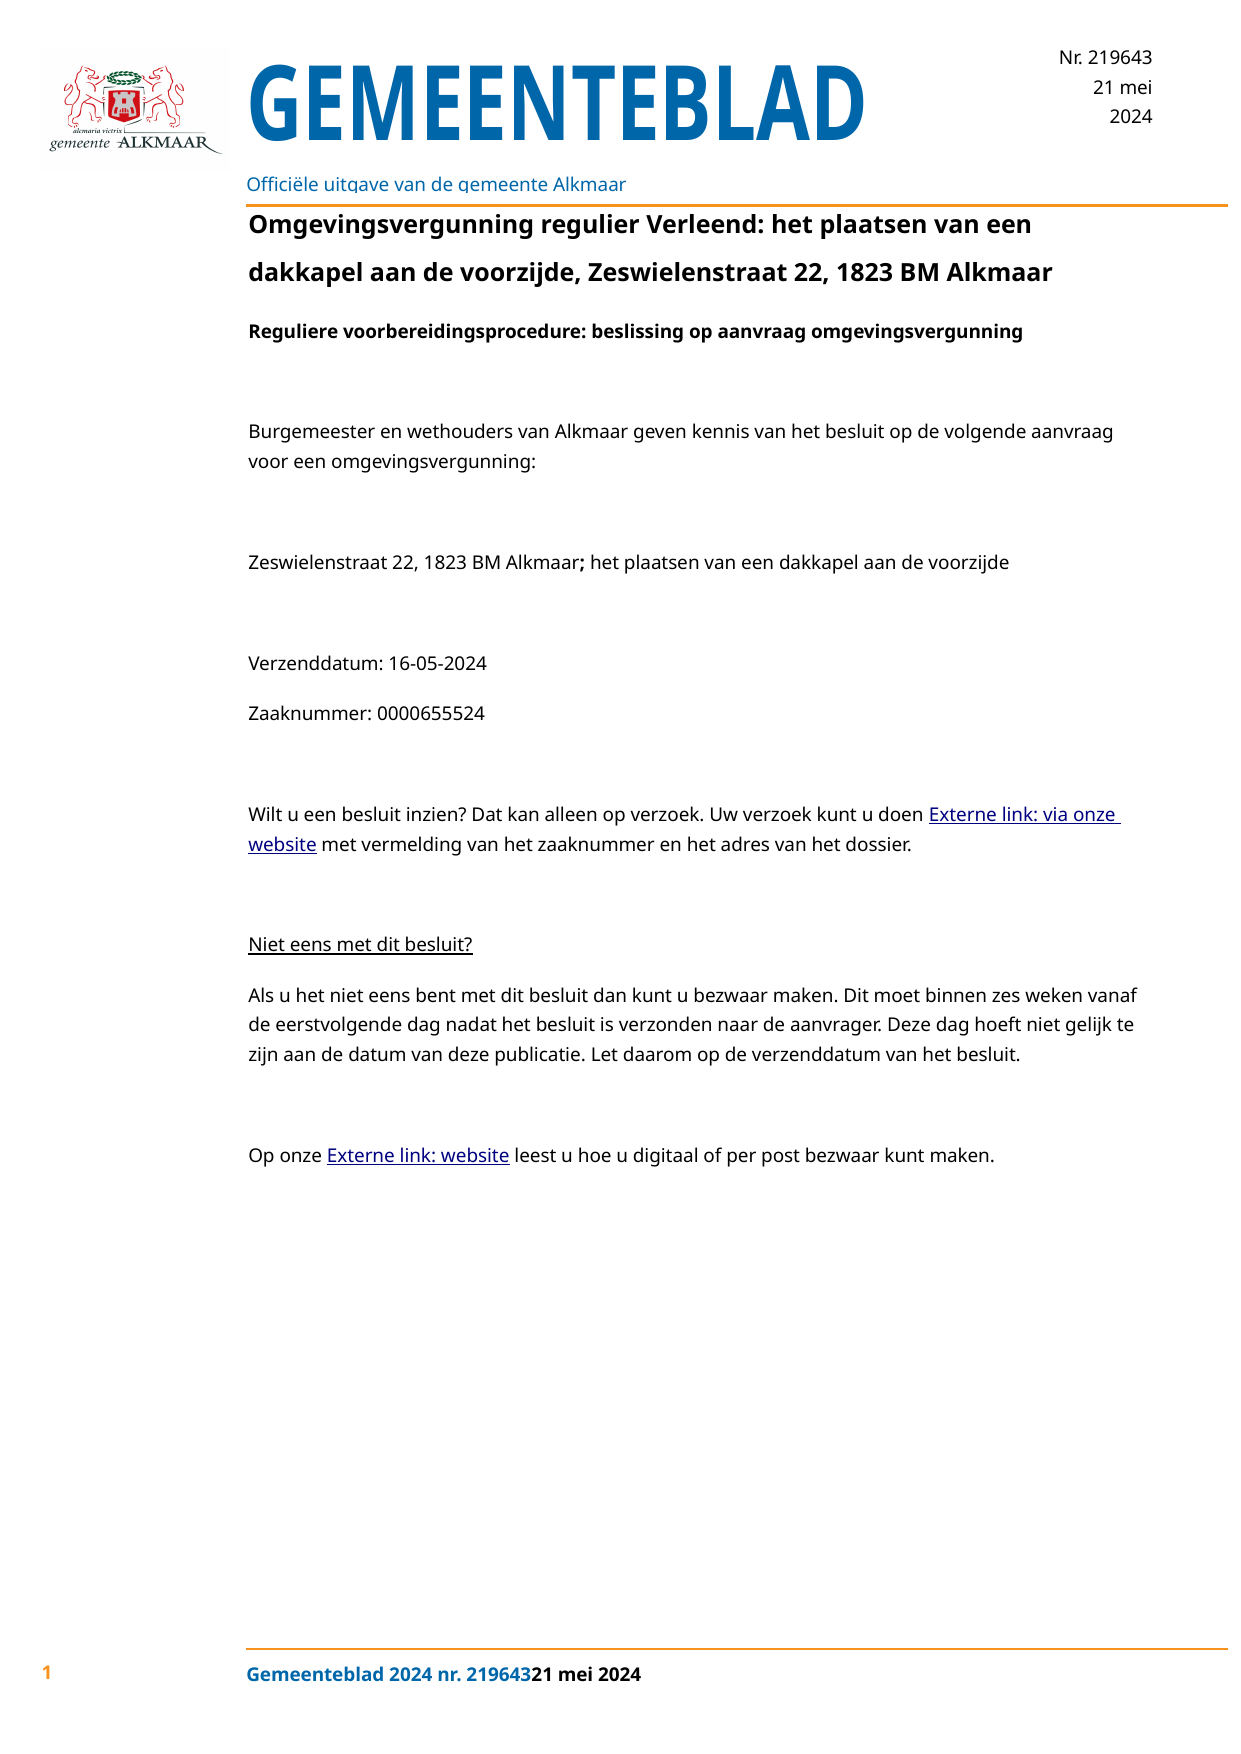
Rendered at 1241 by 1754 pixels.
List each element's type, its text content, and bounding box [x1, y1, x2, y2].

text Wilt u een besluit inzien? Dat kan alleen op verzoek. Uw verzoek kunt u doen Externe link: via onze website met vermelding van het zaaknummer en het adres van het dossier. [248, 801, 1152, 857]
text Reguliere voorbereidingsprocedure: beslissing op aanvraag omgevingsvergunning [248, 318, 1152, 344]
text Omgevingsvergunning regulier Verleend: het plaatsen van een dakkapel aan de voorzijde, Zeswielenstraat 22, 1823 BM Alkmaar [248, 207, 1152, 288]
text Op onze Externe link: website leest u hoe u digitaal of per post bezwaar kunt maken. [248, 1142, 1152, 1168]
picture [41, 47, 231, 172]
text Niet eens met dit besluit? [248, 932, 1152, 957]
text Burgemeester en wethouders van Alkmaar geven kennis van het besluit op de volgende aanvraag voor een omgevingsvergunning: [248, 419, 1152, 474]
text Zeswielenstraat 22, 1823 BM Alkmaar; het plaatsen van een dakkapel aan de voorzijde [248, 549, 1152, 575]
text Als u het niet eens bent met dit besluit dan kunt u bezwaar maken. Dit moet binnen zes weken vanaf de eerstvolgende dag nadat het besluit is verzonden naar de aanvrager. Deze dag hoeft niet gelijk te zijn aan de datum van deze publicatie. Let daarom op de verzenddatum van het besluit. [248, 982, 1152, 1067]
text Verzenddatum: 16-05-2024 [248, 650, 1152, 676]
text Zaaknummer: 0000655524 [248, 700, 1152, 726]
